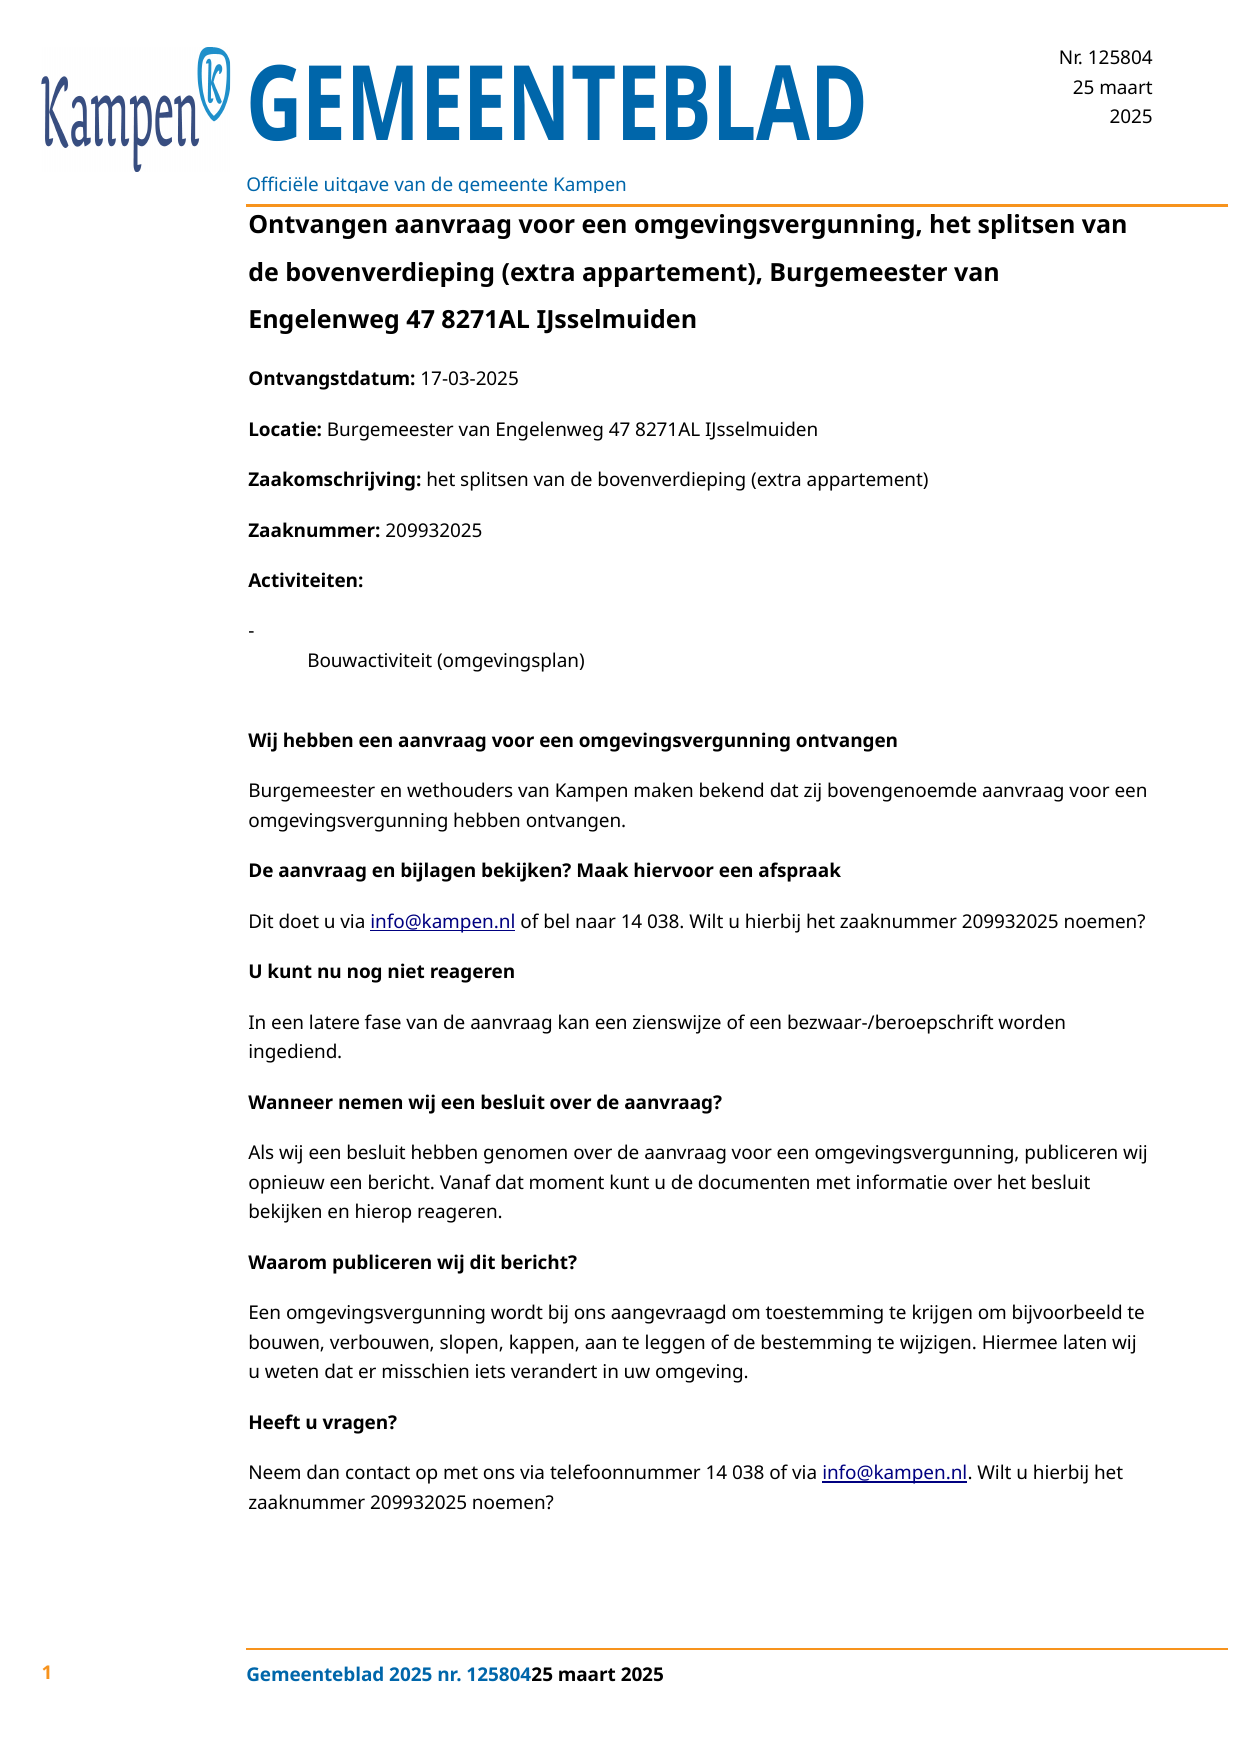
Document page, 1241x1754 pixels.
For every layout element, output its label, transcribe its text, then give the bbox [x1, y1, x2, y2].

text De aanvraag en bijlagen bekijken? Maak hiervoor een afspraak [248, 858, 1152, 883]
text Ontvangen aanvraag voor een omgevingsvergunning, het splitsen van de bovenverdieping (extra appartement), Burgemeester van Engelenweg 47 8271AL IJsselmuiden [248, 207, 1152, 336]
text Een omgevingsvergunning wordt bij ons aangevraagd om toestemming te krijgen om bijvoorbeeld te bouwen, verbouwen, slopen, kappen, aan te leggen of de bestemming te wijzigen. Hiermee laten wij u weten dat er misschien iets verandert in uw omgeving. [248, 1299, 1152, 1384]
text Burgemeester en wethouders van Kampen maken bekend dat zij bovengenoemde aanvraag voor een omgevingsvergunning hebben ontvangen. [248, 778, 1152, 833]
text Heeft u vragen? [248, 1409, 1152, 1434]
text Zaakomschrijving: het splitsen van de bovenverdieping (extra appartement) [248, 466, 1152, 492]
text U kunt nu nog niet reageren [248, 958, 1152, 984]
text Als wij een besluit hebben genomen over de aanvraag voor een omgevingsvergunning, publiceren wij opnieuw een bericht. Vanaf dat moment kunt u de documenten met informatie over het besluit bekijken en hierop reageren. [248, 1139, 1152, 1224]
text Neem dan contact op met ons via telefoonnummer 14 038 of via info@kampen.nl. Wilt u hierbij het zaaknummer 209932025 noemen? [248, 1459, 1152, 1514]
text Wij hebben een aanvraag voor een omgevingsvergunning ontvangen [248, 727, 1152, 753]
text Activiteiten: [248, 567, 1152, 593]
text Waarom publiceren wij dit bericht? [248, 1249, 1152, 1274]
text Ontvangstdatum: 17-03-2025 [248, 366, 1152, 391]
picture [41, 47, 231, 172]
text Dit doet u via info@kampen.nl of bel naar 14 038. Wilt u hierbij het zaaknummer 209932025 noemen? [248, 908, 1152, 934]
list Bouwactiviteit (omgevingsplan) [248, 647, 1152, 673]
text Zaaknummer: 209932025 [248, 517, 1152, 542]
text In een latere fase van de aanvraag kan een zienswijze of een bezwaar-/beroepschrift worden ingediend. [248, 1009, 1152, 1064]
text Wanneer nemen wij een besluit over de aanvraag? [248, 1089, 1152, 1114]
text Locatie: Burgemeester van Engelenweg 47 8271AL IJsselmuiden [248, 416, 1152, 442]
